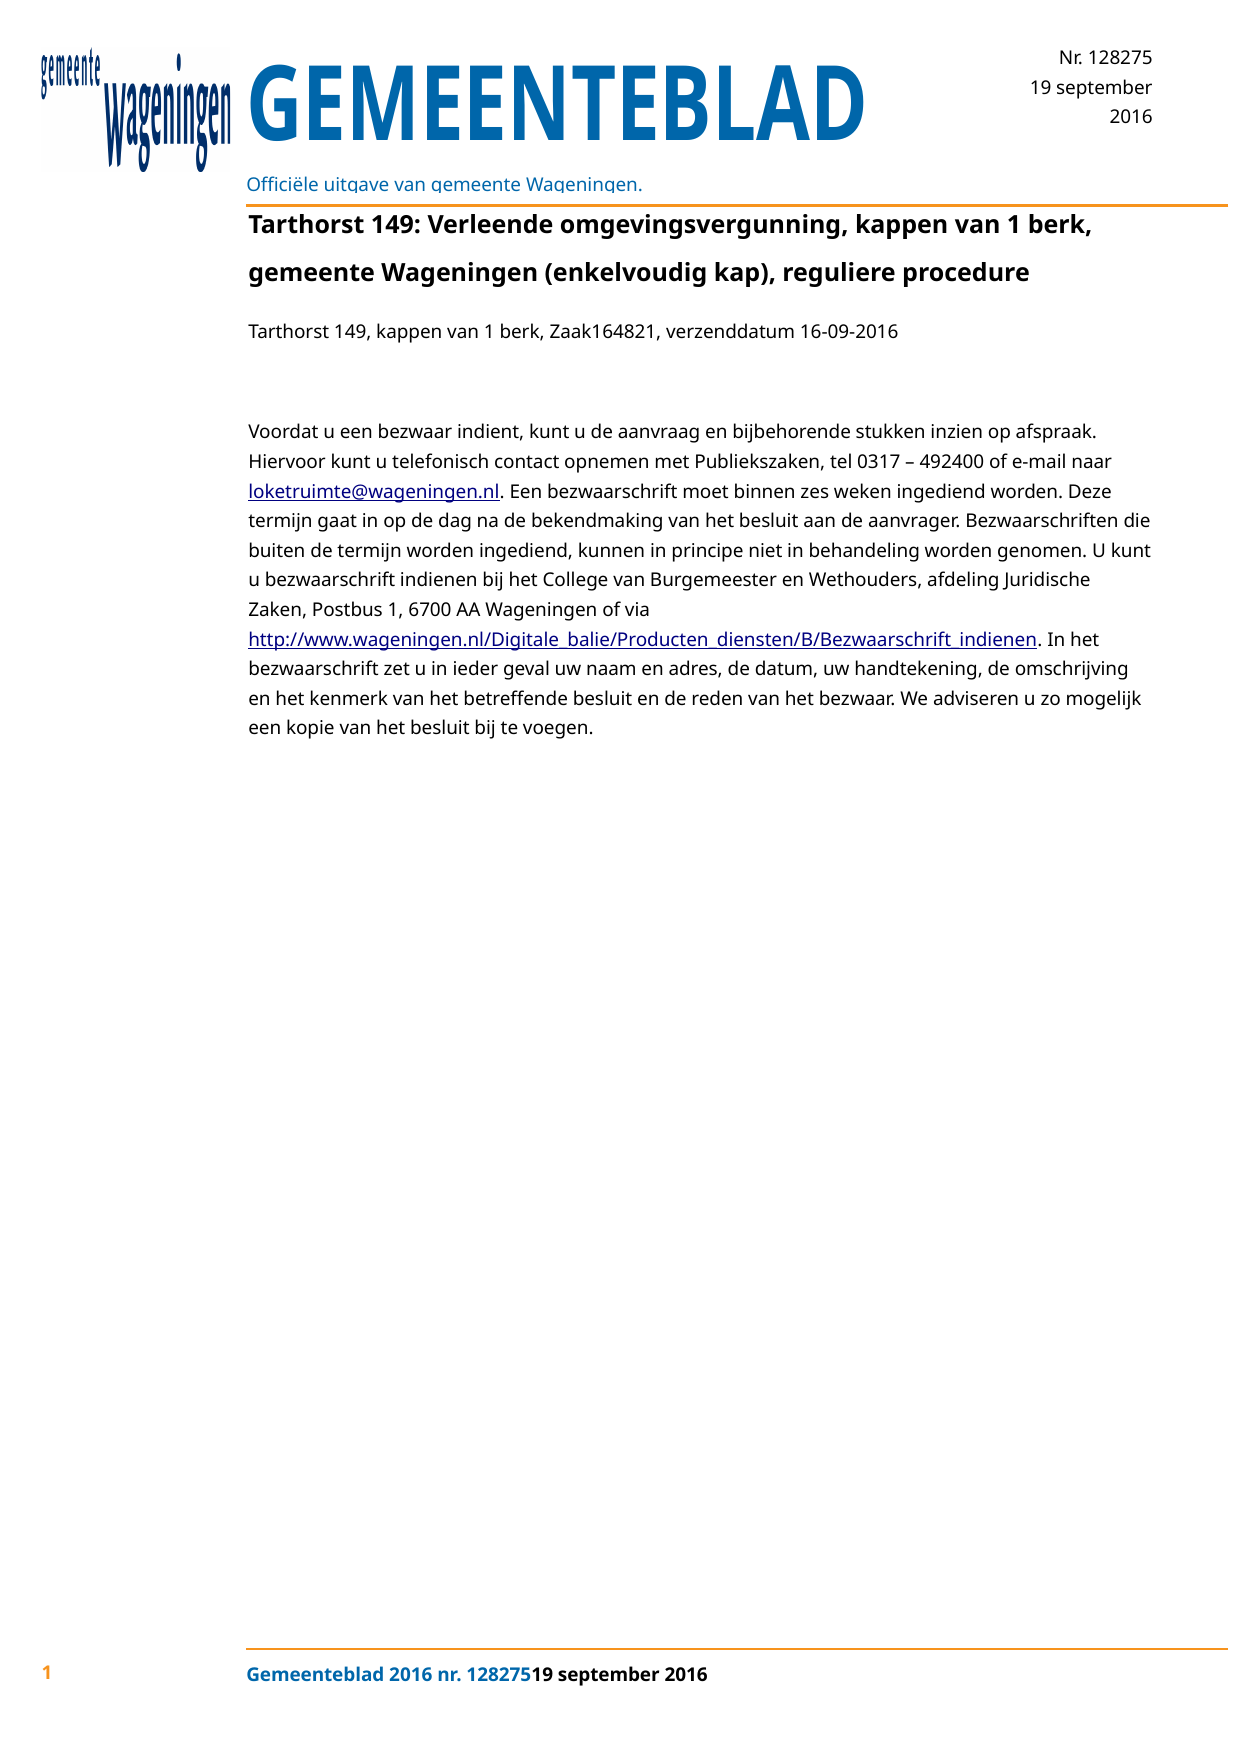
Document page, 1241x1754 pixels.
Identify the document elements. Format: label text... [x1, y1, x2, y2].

text Tarthorst 149, kappen van 1 berk, Zaak164821, verzenddatum 16-09-2016 [248, 318, 1152, 344]
picture [41, 47, 231, 172]
text Tarthorst 149: Verleende omgevingsvergunning, kappen van 1 berk, gemeente Wageningen (enkelvoudig kap), reguliere procedure [248, 207, 1152, 288]
text Voordat u een bezwaar indient, kunt u de aanvraag en bijbehorende stukken inzien op afspraak. Hiervoor kunt u telefonisch contact opnemen met Publiekszaken, tel 0317 – 492400 of e-mail naar loketruimte@wageningen.nl. Een bezwaarschrift moet binnen zes weken ingediend worden. Deze termijn gaat in op de dag na de bekendmaking van het besluit aan de aanvrager. Bezwaarschriften die buiten de termijn worden ingediend, kunnen in principe niet in behandeling worden genomen. U kunt u bezwaarschrift indienen bij het College van Burgemeester en Wethouders, afdeling Juridische Zaken, Postbus 1, 6700 AA Wageningen of via http://www.wageningen.nl/Digitale_balie/Producten_diensten/B/Bezwaarschrift_indienen. In het bezwaarschrift zet u in ieder geval uw naam en adres, de datum, uw handtekening, de omschrijving en het kenmerk van het betreffende besluit en de reden van het bezwaar. We adviseren u zo mogelijk een kopie van het besluit bij te voegen. [248, 419, 1152, 740]
